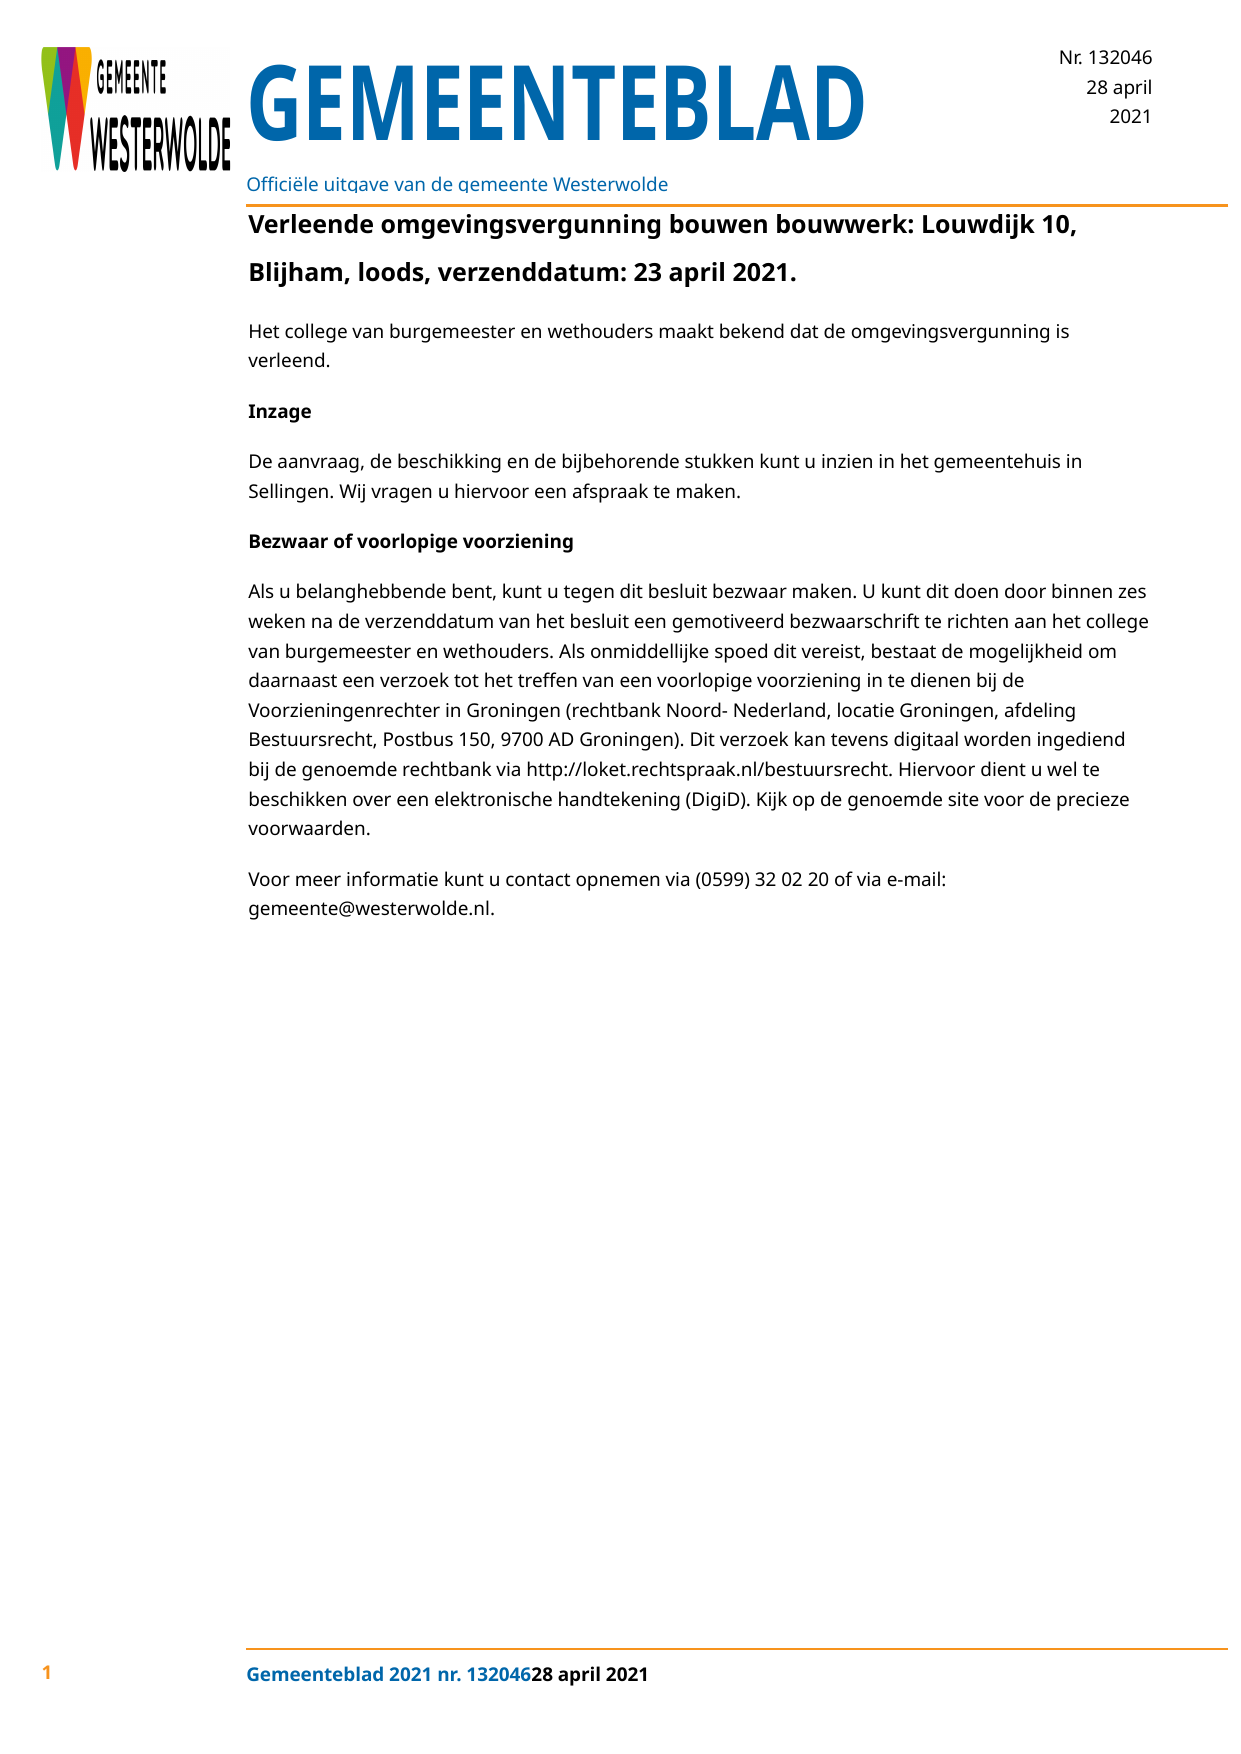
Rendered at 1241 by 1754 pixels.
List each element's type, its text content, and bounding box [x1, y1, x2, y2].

text Inzage [248, 398, 1152, 424]
text Verleende omgevingsvergunning bouwen bouwwerk: Louwdijk 10, Blijham, loods, verzenddatum: 23 april 2021. [248, 207, 1152, 288]
text Bezwaar of voorlopige voorziening [248, 528, 1152, 554]
text Als u belanghebbende bent, kunt u tegen dit besluit bezwaar maken. U kunt dit doen door binnen zes weken na de verzenddatum van het besluit een gemotiveerd bezwaarschrift te richten aan het college van burgemeester en wethouders. Als onmiddellijke spoed dit vereist, bestaat de mogelijkheid om daarnaast een verzoek tot het treffen van een voorlopige voorziening in te dienen bij de Voorzieningenrechter in Groningen (rechtbank Noord- Nederland, locatie Groningen, afdeling Bestuursrecht, Postbus 150, 9700 AD Groningen). Dit verzoek kan tevens digitaal worden ingediend bij de genoemde rechtbank via http://loket.rechtspraak.nl/bestuursrecht. Hiervoor dient u wel te beschikken over een elektronische handtekening (DigiD). Kijk op de genoemde site voor de precieze voorwaarden. [248, 579, 1152, 841]
text De aanvraag, de beschikking en de bijbehorende stukken kunt u inzien in het gemeentehuis in Sellingen. Wij vragen u hiervoor een afspraak te maken. [248, 448, 1152, 504]
text Voor meer informatie kunt u contact opnemen via (0599) 32 02 20 of via e-mail: gemeente@westerwolde.nl. [248, 866, 1152, 921]
text Het college van burgemeester en wethouders maakt bekend dat de omgevingsvergunning is verleend. [248, 318, 1152, 373]
picture [41, 47, 231, 172]
